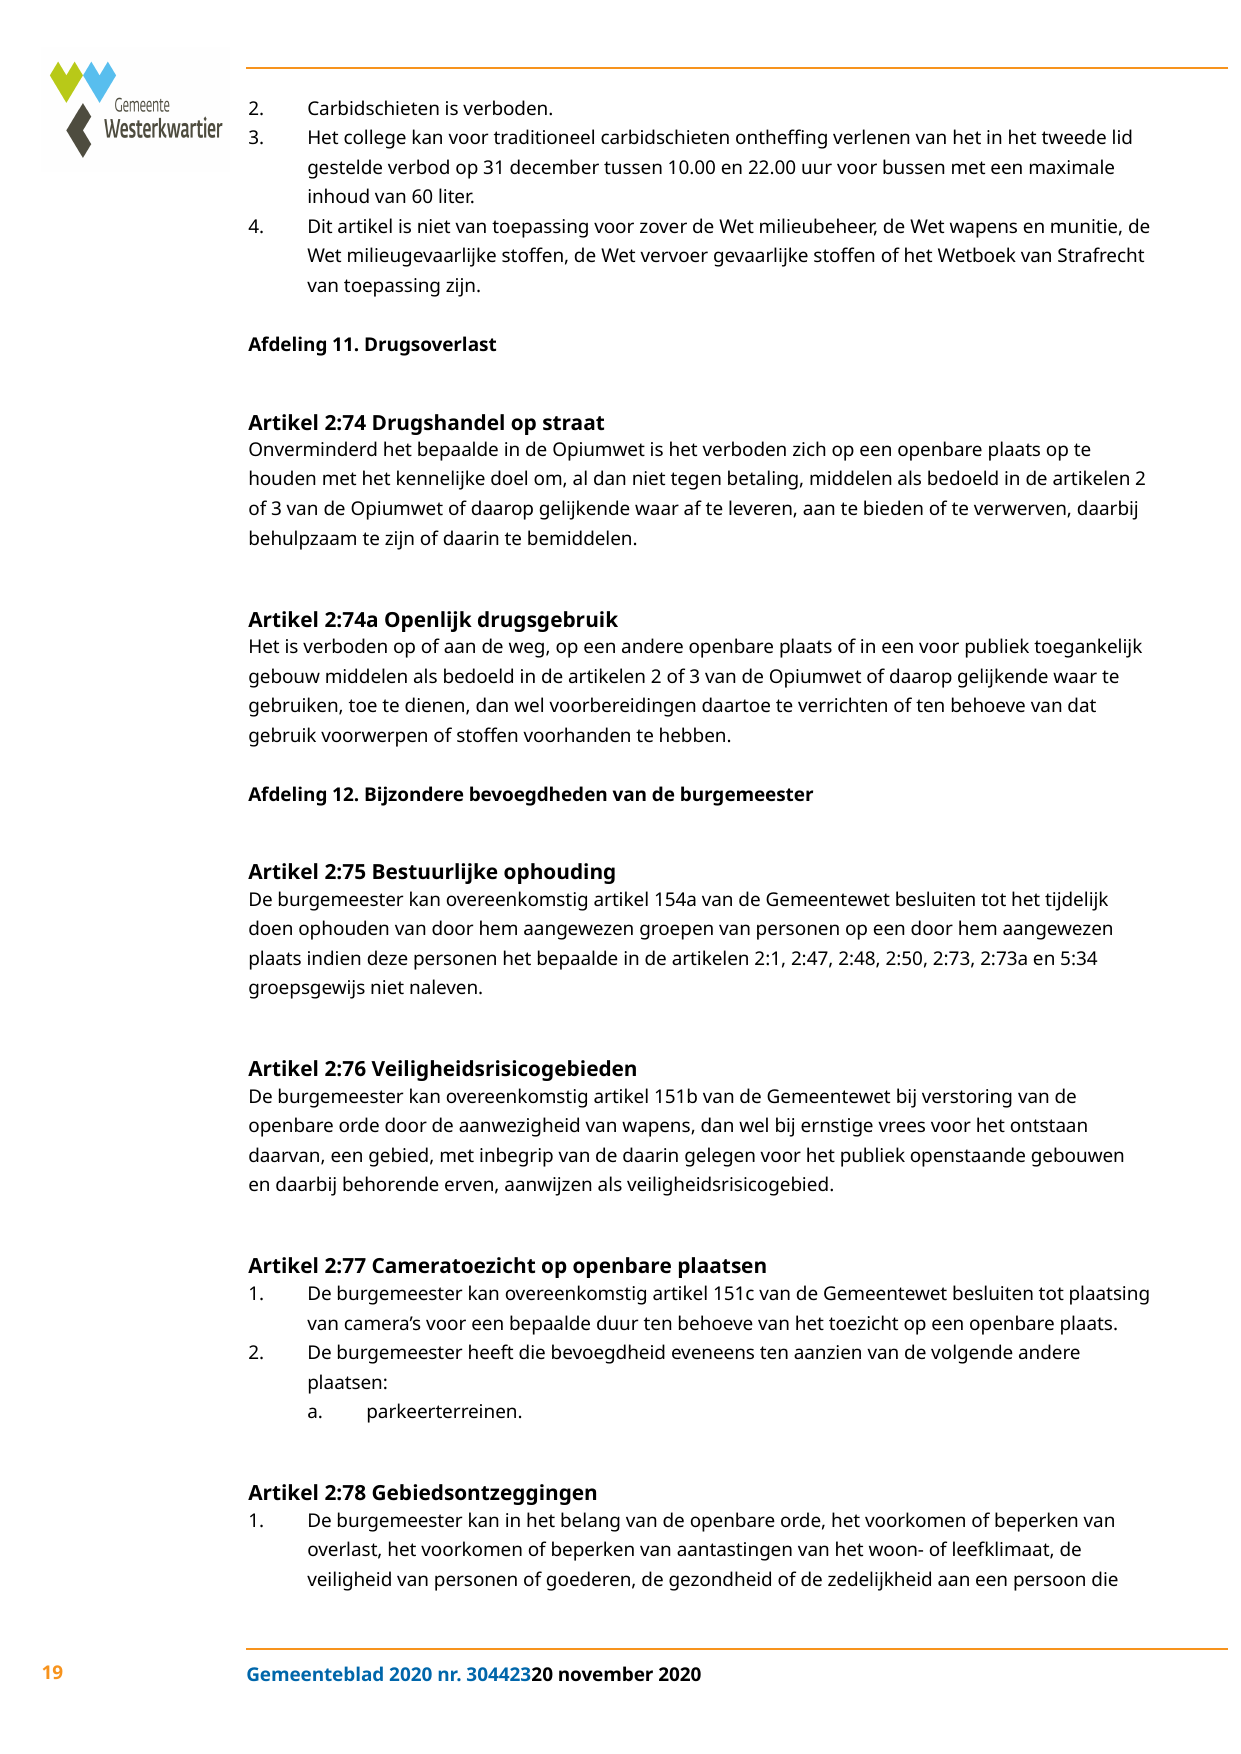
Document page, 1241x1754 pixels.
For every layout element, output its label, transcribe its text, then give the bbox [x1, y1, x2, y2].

list parkeerterreinen. [307, 1398, 1152, 1424]
text Onverminderd het bepaalde in de Opiumwet is het verboden zich op een openbare plaats op te houden met het kennelijke doel om, al dan niet tegen betaling, middelen als bedoeld in de artikelen 2 of 3 van de Opiumwet of daarop gelijkende waar af te leveren, aan te bieden of te verwerven, daarbij behulpzaam te zijn of daarin te bemiddelen. [248, 436, 1152, 551]
text Artikel 2:74 Drugshandel op straat [248, 408, 1152, 436]
text Afdeling 12. Bijzondere bevoegdheden van de burgemeester [248, 781, 1152, 807]
picture [41, 47, 231, 172]
text Artikel 2:77 Cameratoezicht op openbare plaatsen [248, 1252, 1152, 1280]
text Artikel 2:78 Gebiedsontzeggingen [248, 1478, 1152, 1507]
text Afdeling 11. Drugsoverlast [248, 331, 1152, 357]
text Het is verboden op of aan de weg, op een andere openbare plaats of in een voor publiek toegankelijk gebouw middelen als bedoeld in de artikelen 2 of 3 van de Opiumwet of daarop gelijkende waar te gebruiken, toe te dienen, dan wel voorbereidingen daartoe te verrichten of ten behoeve van dat gebruik voorwerpen of stoffen voorhanden te hebben. [248, 633, 1152, 748]
list De burgemeester kan in het belang van de openbare orde, het voorkomen of beperken van overlast, het voorkomen of beperken van aantastingen van het woon- of leefklimaat, de veiligheid van personen of goederen, de gezondheid of de zedelijkheid aan een persoon die [248, 1507, 1152, 1592]
text De burgemeester kan overeenkomstig artikel 151b van de Gemeentewet bij verstoring van de openbare orde door de aanwezigheid van wapens, dan wel bij ernstige vrees voor het ontstaan daarvan, een gebied, met inbegrip van de daarin gelegen voor het publiek openstaande gebouwen en daarbij behorende erven, aanwijzen als veiligheidsrisicogebied. [248, 1083, 1152, 1197]
list De burgemeester kan overeenkomstig artikel 151c van de Gemeentewet besluiten tot plaatsing van camera’s voor een bepaalde duur ten behoeve van het toezicht op een openbare plaats. [248, 1280, 1152, 1335]
text Artikel 2:75 Bestuurlijke ophouding [248, 857, 1152, 886]
list Carbidschieten is verboden. [248, 95, 1152, 121]
list De burgemeester heeft die bevoegdheid eveneens ten aanzien van de volgende andere plaatsen: [248, 1339, 1152, 1394]
list Dit artikel is niet van toepassing voor zover de Wet milieubeheer, de Wet wapens en munitie, de Wet milieugevaarlijke stoffen, de Wet vervoer gevaarlijke stoffen of het Wetboek van Strafrecht van toepassing zijn. [248, 213, 1152, 298]
text Artikel 2:74a Openlijk drugsgebruik [248, 605, 1152, 633]
text De burgemeester kan overeenkomstig artikel 154a van de Gemeentewet besluiten tot het tijdelijk doen ophouden van door hem aangewezen groepen van personen op een door hem aangewezen plaats indien deze personen het bepaalde in de artikelen 2:1, 2:47, 2:48, 2:50, 2:73, 2:73a en 5:34 groepsgewijs niet naleven. [248, 886, 1152, 1000]
list Het college kan voor traditioneel carbidschieten ontheffing verlenen van het in het tweede lid gestelde verbod op 31 december tussen 10.00 en 22.00 uur voor bussen met een maximale inhoud van 60 liter. [248, 124, 1152, 209]
text Artikel 2:76 Veiligheidsrisicogebieden [248, 1054, 1152, 1083]
